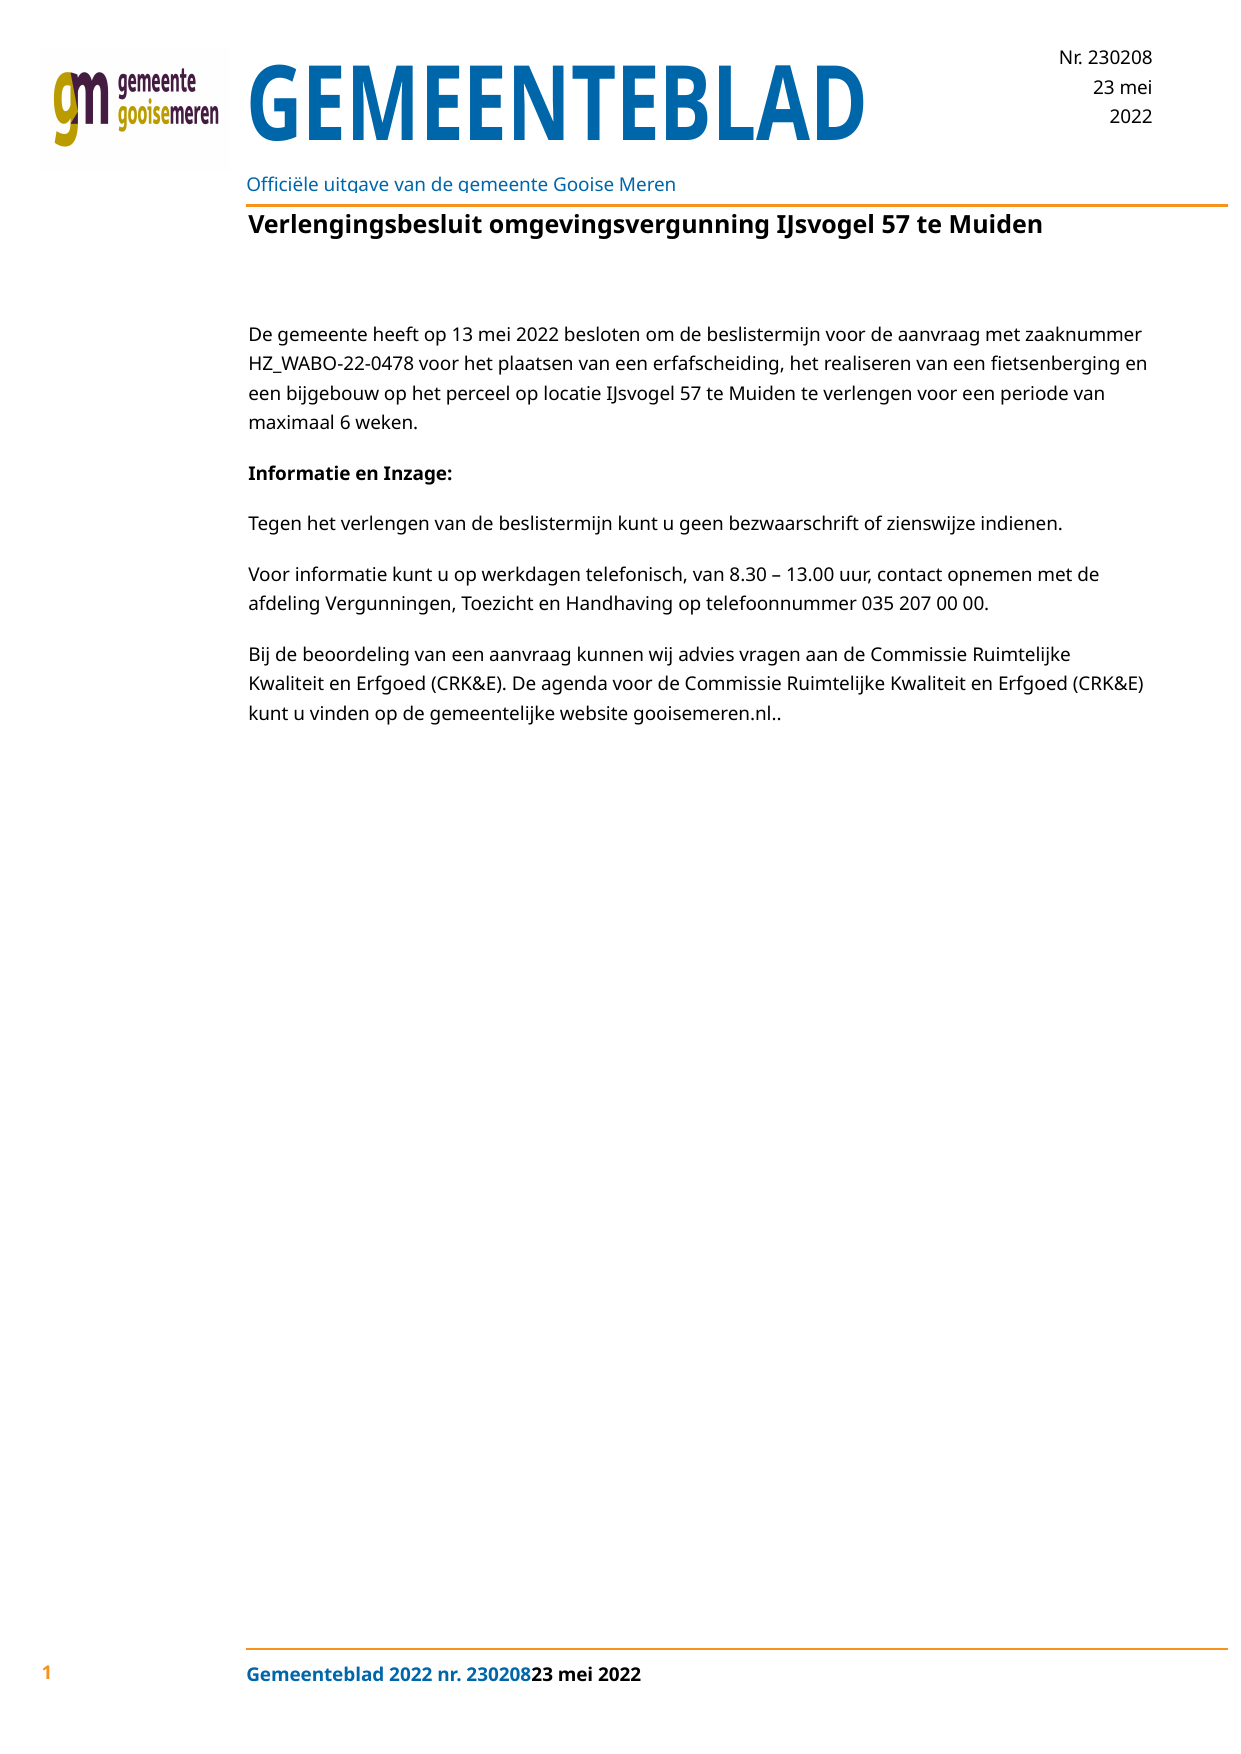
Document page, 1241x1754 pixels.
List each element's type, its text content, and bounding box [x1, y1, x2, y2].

text Tegen het verlengen van de beslistermijn kunt u geen bezwaarschrift of zienswijze indienen. [248, 510, 1152, 536]
text De gemeente heeft op 13 mei 2022 besloten om de beslistermijn voor de aanvraag met zaaknummer HZ_WABO-22-0478 voor het plaatsen van een erfafscheiding, het realiseren van een fietsenberging en een bijgebouw op het perceel op locatie IJsvogel 57 te Muiden te verlengen voor een periode van maximaal 6 weken. [248, 321, 1152, 435]
text Bij de beoordeling van een aanvraag kunnen wij advies vragen aan de Commissie Ruimtelijke Kwaliteit en Erfgoed (CRK&E). De agenda voor de Commissie Ruimtelijke Kwaliteit en Erfgoed (CRK&E) kunt u vinden op de gemeentelijke website gooisemeren.nl.. [248, 641, 1152, 726]
text Voor informatie kunt u op werkdagen telefonisch, van 8.30 – 13.00 uur, contact opnemen met de afdeling Vergunningen, Toezicht en Handhaving op telefoonnummer 035 207 00 00. [248, 561, 1152, 616]
picture [41, 47, 231, 172]
text Verlengingsbesluit omgevingsvergunning IJsvogel 57 te Muiden [248, 207, 1152, 241]
text Informatie en Inzage: [248, 460, 1152, 486]
